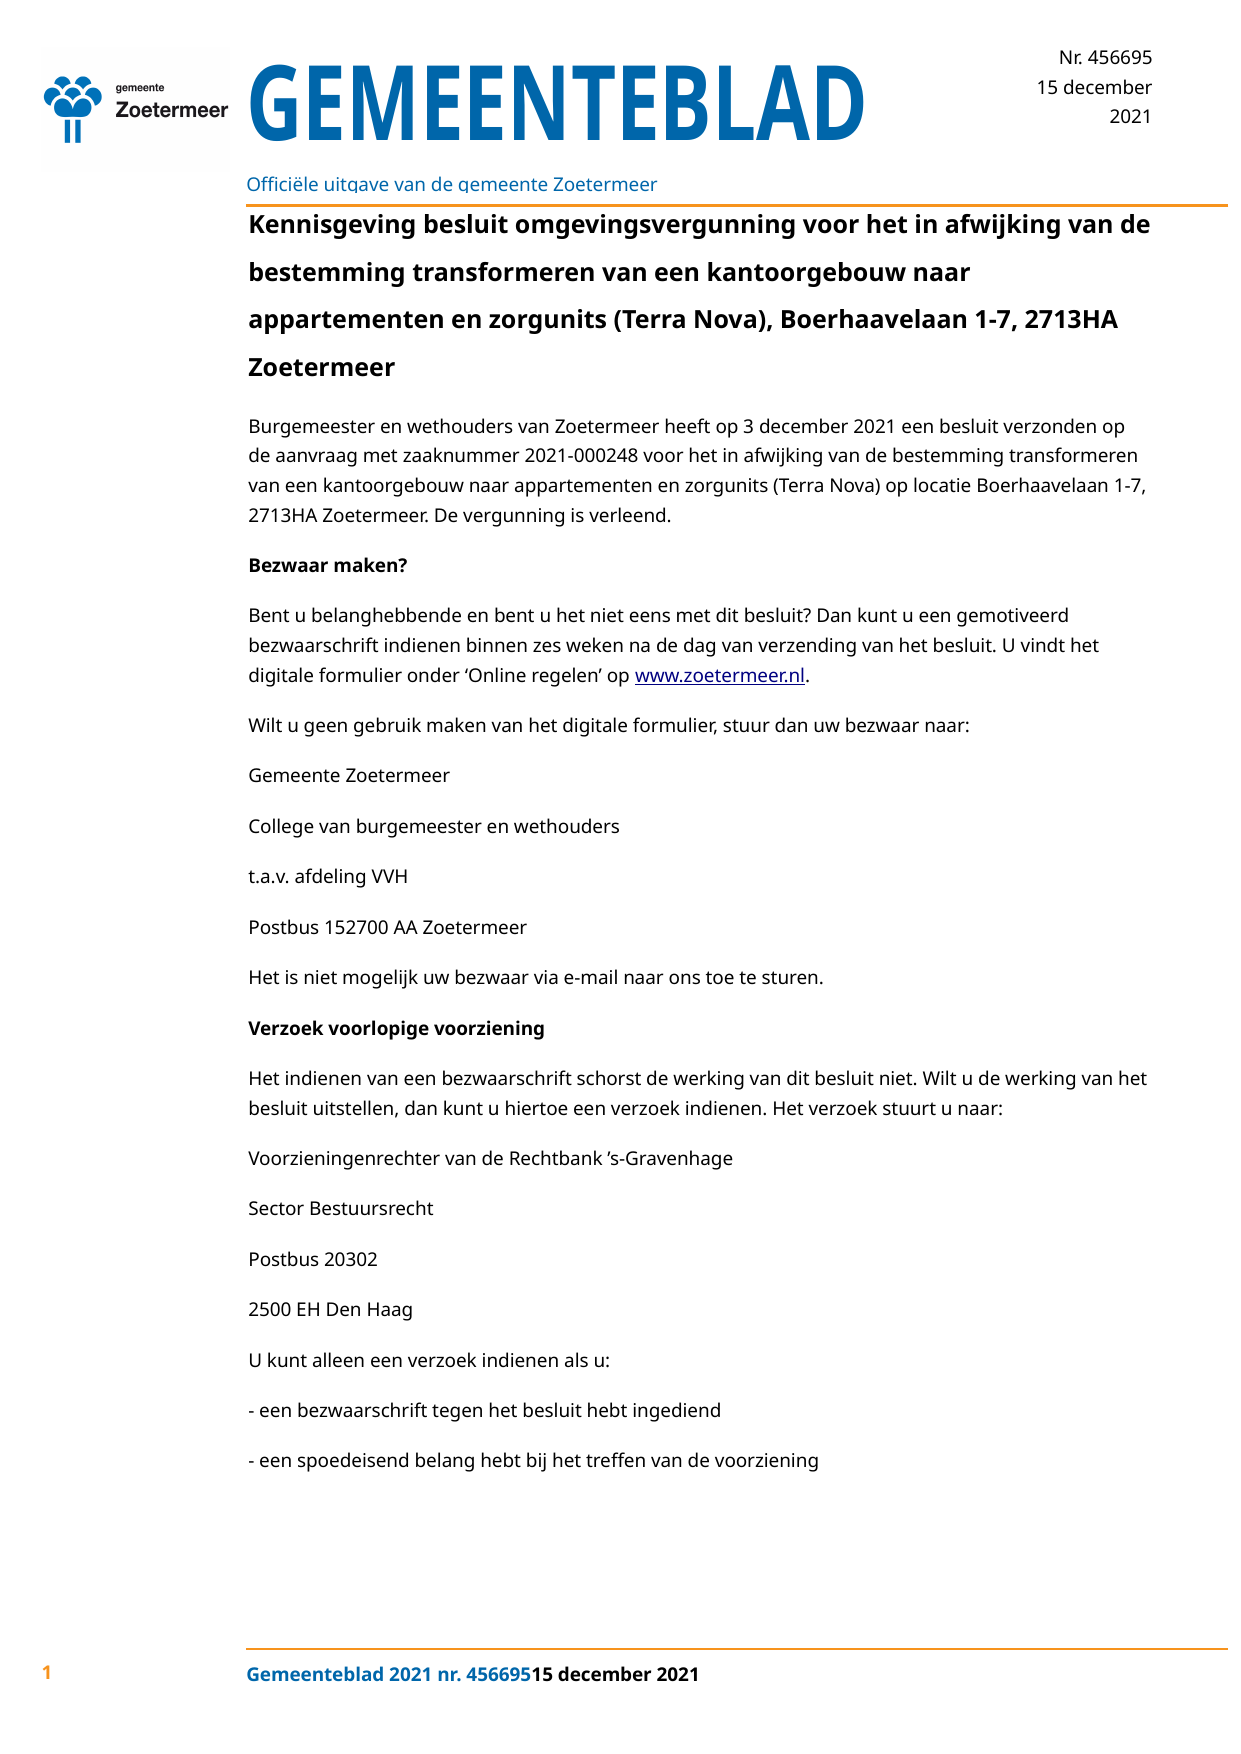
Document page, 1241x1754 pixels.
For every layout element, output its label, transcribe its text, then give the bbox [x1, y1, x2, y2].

text Wilt u geen gebruik maken van het digitale formulier, stuur dan uw bezwaar naar: [248, 712, 1152, 738]
text U kunt alleen een verzoek indienen als u: [248, 1347, 1152, 1373]
text Verzoek voorlopige voorziening [248, 1015, 1152, 1041]
text 2500 EH Den Haag [248, 1296, 1152, 1322]
text - een spoedeisend belang hebt bij het treffen van de voorziening [248, 1448, 1152, 1473]
text Het is niet mogelijk uw bezwaar via e-mail naar ons toe te sturen. [248, 964, 1152, 990]
text Voorzieningenrechter van de Rechtbank ’s-Gravenhage [248, 1145, 1152, 1171]
picture [41, 47, 231, 172]
text Postbus 152700 AA Zoetermeer [248, 914, 1152, 940]
text Gemeente Zoetermeer [248, 763, 1152, 788]
text Bezwaar maken? [248, 552, 1152, 578]
text College van burgemeester en wethouders [248, 813, 1152, 839]
text Bent u belanghebbende en bent u het niet eens met dit besluit? Dan kunt u een gemotiveerd bezwaarschrift indienen binnen zes weken na de dag van verzending van het besluit. U vindt het digitale formulier onder ‘Online regelen’ op www.zoetermeer.nl. [248, 603, 1152, 688]
text Sector Bestuursrecht [248, 1196, 1152, 1221]
text Burgemeester en wethouders van Zoetermeer heeft op 3 december 2021 een besluit verzonden op de aanvraag met zaaknummer 2021-000248 voor het in afwijking van de bestemming transformeren van een kantoorgebouw naar appartementen en zorgunits (Terra Nova) op locatie Boerhaavelaan 1-7, 2713HA Zoetermeer. De vergunning is verleend. [248, 413, 1152, 528]
text t.a.v. afdeling VVH [248, 863, 1152, 889]
text Kennisgeving besluit omgevingsvergunning voor het in afwijking van de bestemming transformeren van een kantoorgebouw naar appartementen en zorgunits (Terra Nova), Boerhaavelaan 1-7, 2713HA Zoetermeer [248, 207, 1152, 384]
text Postbus 20302 [248, 1246, 1152, 1272]
text - een bezwaarschrift tegen het besluit hebt ingediend [248, 1397, 1152, 1423]
text Het indienen van een bezwaarschrift schorst de werking van dit besluit niet. Wilt u de werking van het besluit uitstellen, dan kunt u hiertoe een verzoek indienen. Het verzoek stuurt u naar: [248, 1065, 1152, 1121]
